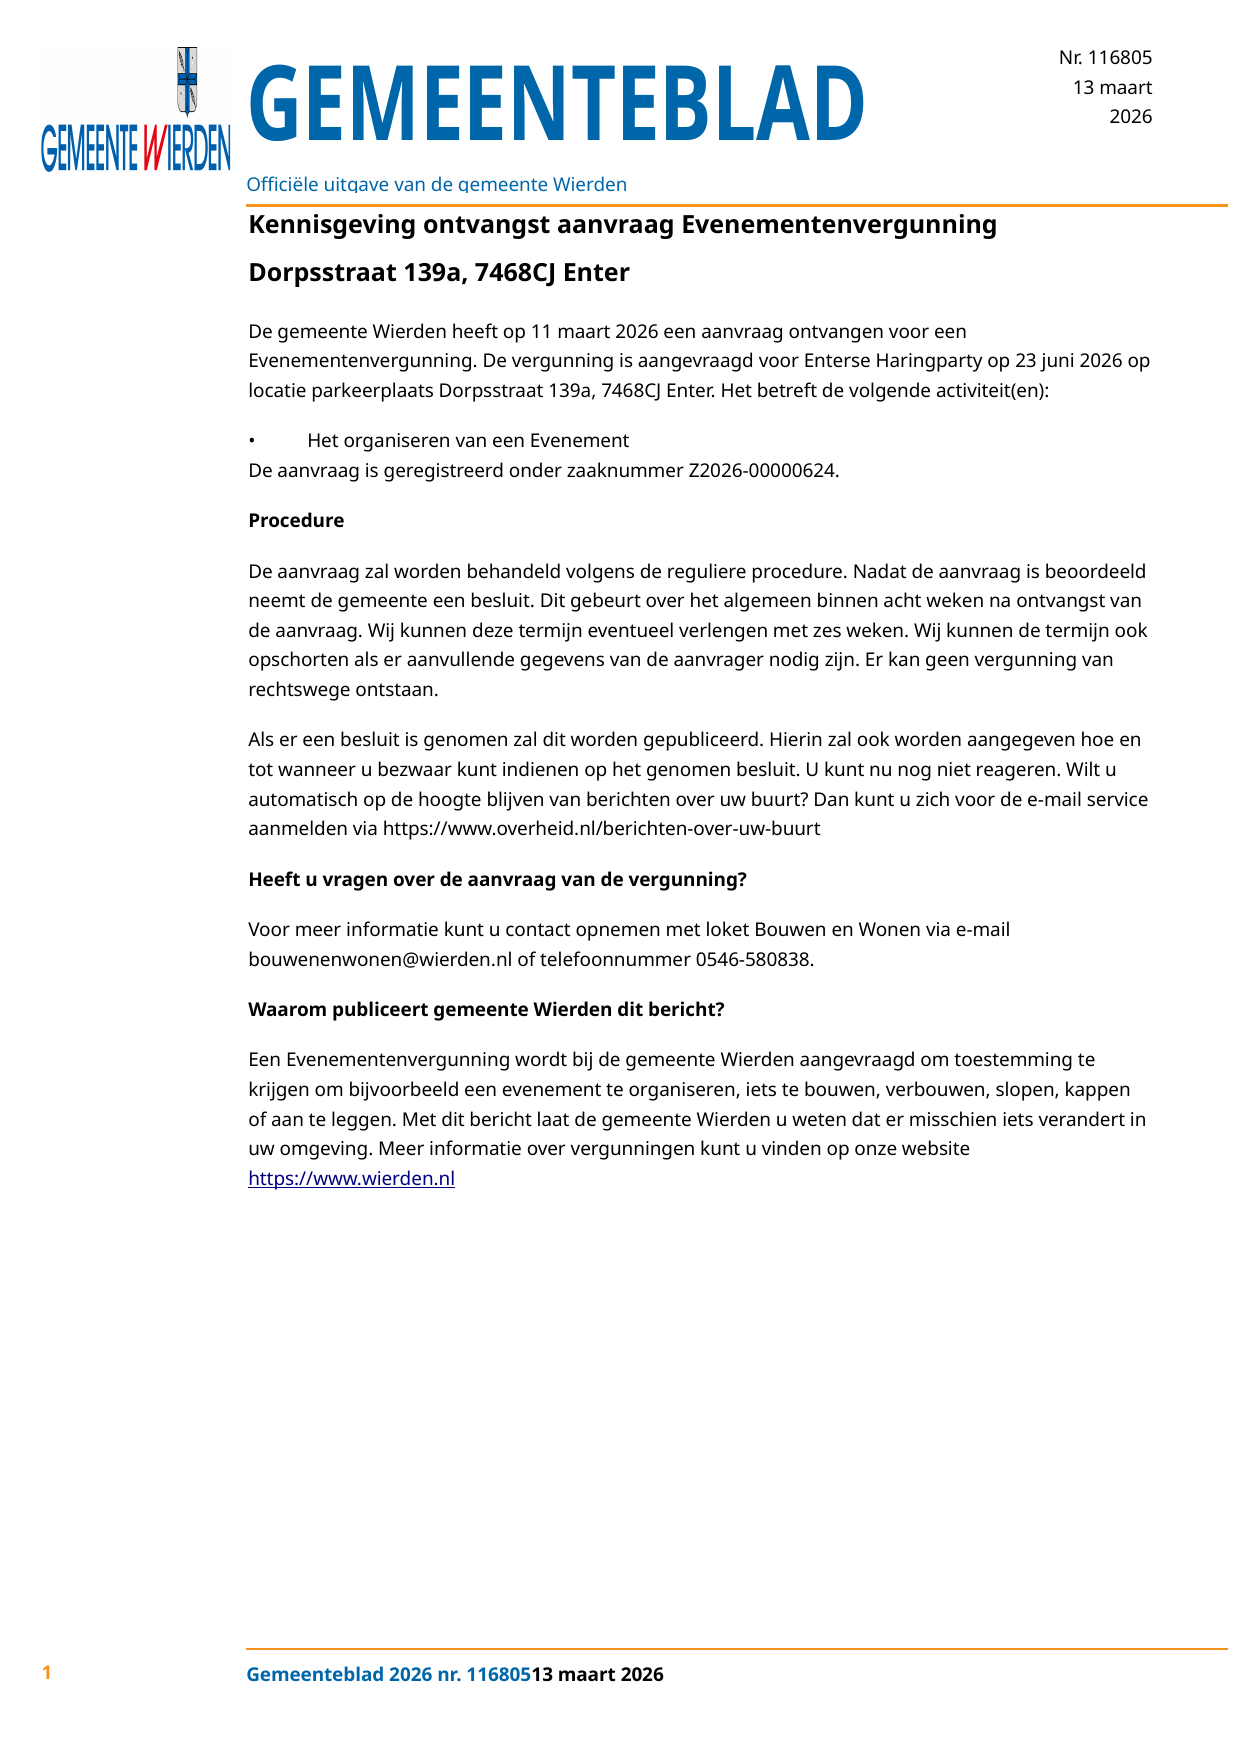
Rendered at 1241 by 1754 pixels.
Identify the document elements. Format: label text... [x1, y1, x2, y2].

picture [41, 47, 231, 172]
text Als er een besluit is genomen zal dit worden gepubliceerd. Hierin zal ook worden aangegeven hoe en tot wanneer u bezwaar kunt indienen op het genomen besluit. U kunt nu nog niet reageren. Wilt u automatisch op de hoogte blijven van berichten over uw buurt? Dan kunt u zich voor de e-mail service aanmelden via https://www.overheid.nl/berichten-over-uw-buurt [248, 727, 1152, 841]
list Het organiseren van een Evenement [248, 427, 1152, 453]
text Voor meer informatie kunt u contact opnemen met loket Bouwen en Wonen via e-mail bouwenenwonen@wierden.nl of telefoonnummer 0546-580838. [248, 916, 1152, 972]
text Kennisgeving ontvangst aanvraag Evenementenvergunning Dorpsstraat 139a, 7468CJ Enter [248, 207, 1152, 288]
text Heeft u vragen over de aanvraag van de vergunning? [248, 866, 1152, 892]
text Procedure [248, 507, 1152, 533]
text De gemeente Wierden heeft op 11 maart 2026 een aanvraag ontvangen voor een Evenementenvergunning. De vergunning is aangevraagd voor Enterse Haringparty op 23 juni 2026 op locatie parkeerplaats Dorpsstraat 139a, 7468CJ Enter. Het betreft de volgende activiteit(en): [248, 318, 1152, 403]
text De aanvraag is geregistreerd onder zaaknummer Z2026-00000624. [248, 457, 1152, 483]
text De aanvraag zal worden behandeld volgens de reguliere procedure. Nadat de aanvraag is beoordeeld neemt de gemeente een besluit. Dit gebeurt over het algemeen binnen acht weken na ontvangst van de aanvraag. Wij kunnen deze termijn eventueel verlengen met zes weken. Wij kunnen de termijn ook opschorten als er aanvullende gegevens van de aanvrager nodig zijn. Er kan geen vergunning van rechtswege ontstaan. [248, 558, 1152, 702]
text Een Evenementenvergunning wordt bij de gemeente Wierden aangevraagd om toestemming te krijgen om bijvoorbeeld een evenement te organiseren, iets te bouwen, verbouwen, slopen, kappen of aan te leggen. Met dit bericht laat de gemeente Wierden u weten dat er misschien iets verandert in uw omgeving. Meer informatie over vergunningen kunt u vinden op onze website https://www.wierden.nl [248, 1047, 1152, 1191]
text Waarom publiceert gemeente Wierden dit bericht? [248, 996, 1152, 1022]
